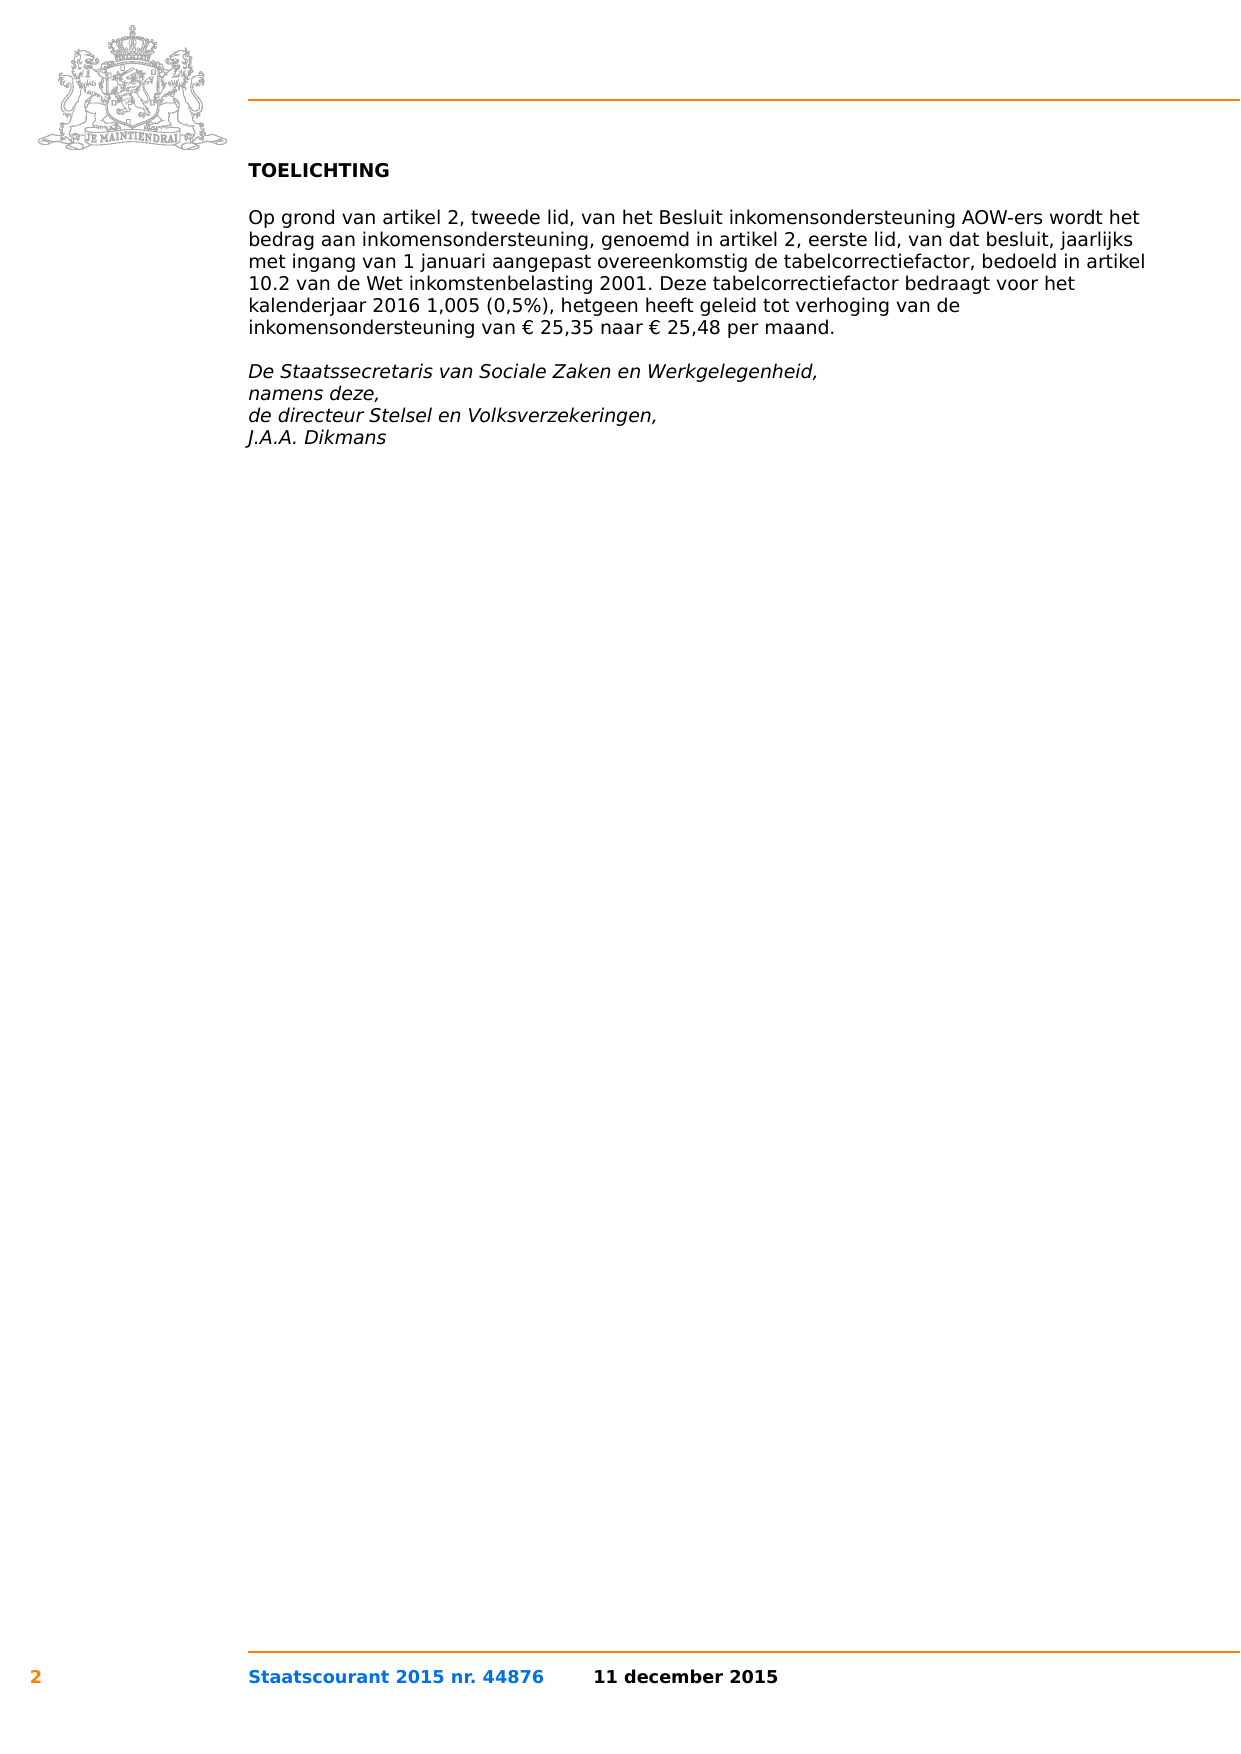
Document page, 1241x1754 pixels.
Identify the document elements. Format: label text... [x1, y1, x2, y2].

picture [38, 25, 227, 150]
subtitle TOELICHTING [248, 160, 1163, 182]
text Op grond van artikel 2, tweede lid, van het Besluit inkomensondersteuning AOW-ers wordt het bedrag aan inkomensondersteuning, genoemd in artikel 2, eerste lid, van dat besluit, jaarlijks met ingang van 1 januari aangepast overeenkomstig de tabelcorrectiefactor, bedoeld in artikel 10.2 van de Wet inkomstenbelasting 2001. Deze tabelcorrectiefactor bedraagt voor het kalenderjaar 2016 1,005 (0,5%), hetgeen heeft geleid tot verhoging van de inkomensondersteuning van € 25,35 naar € 25,48 per maand. [248, 207, 1163, 339]
text De Staatssecretaris van Sociale Zaken en Werkgelegenheid, namens deze, de directeur Stelsel en Volksverzekeringen, J.A.A. Dikmans [248, 361, 1163, 448]
